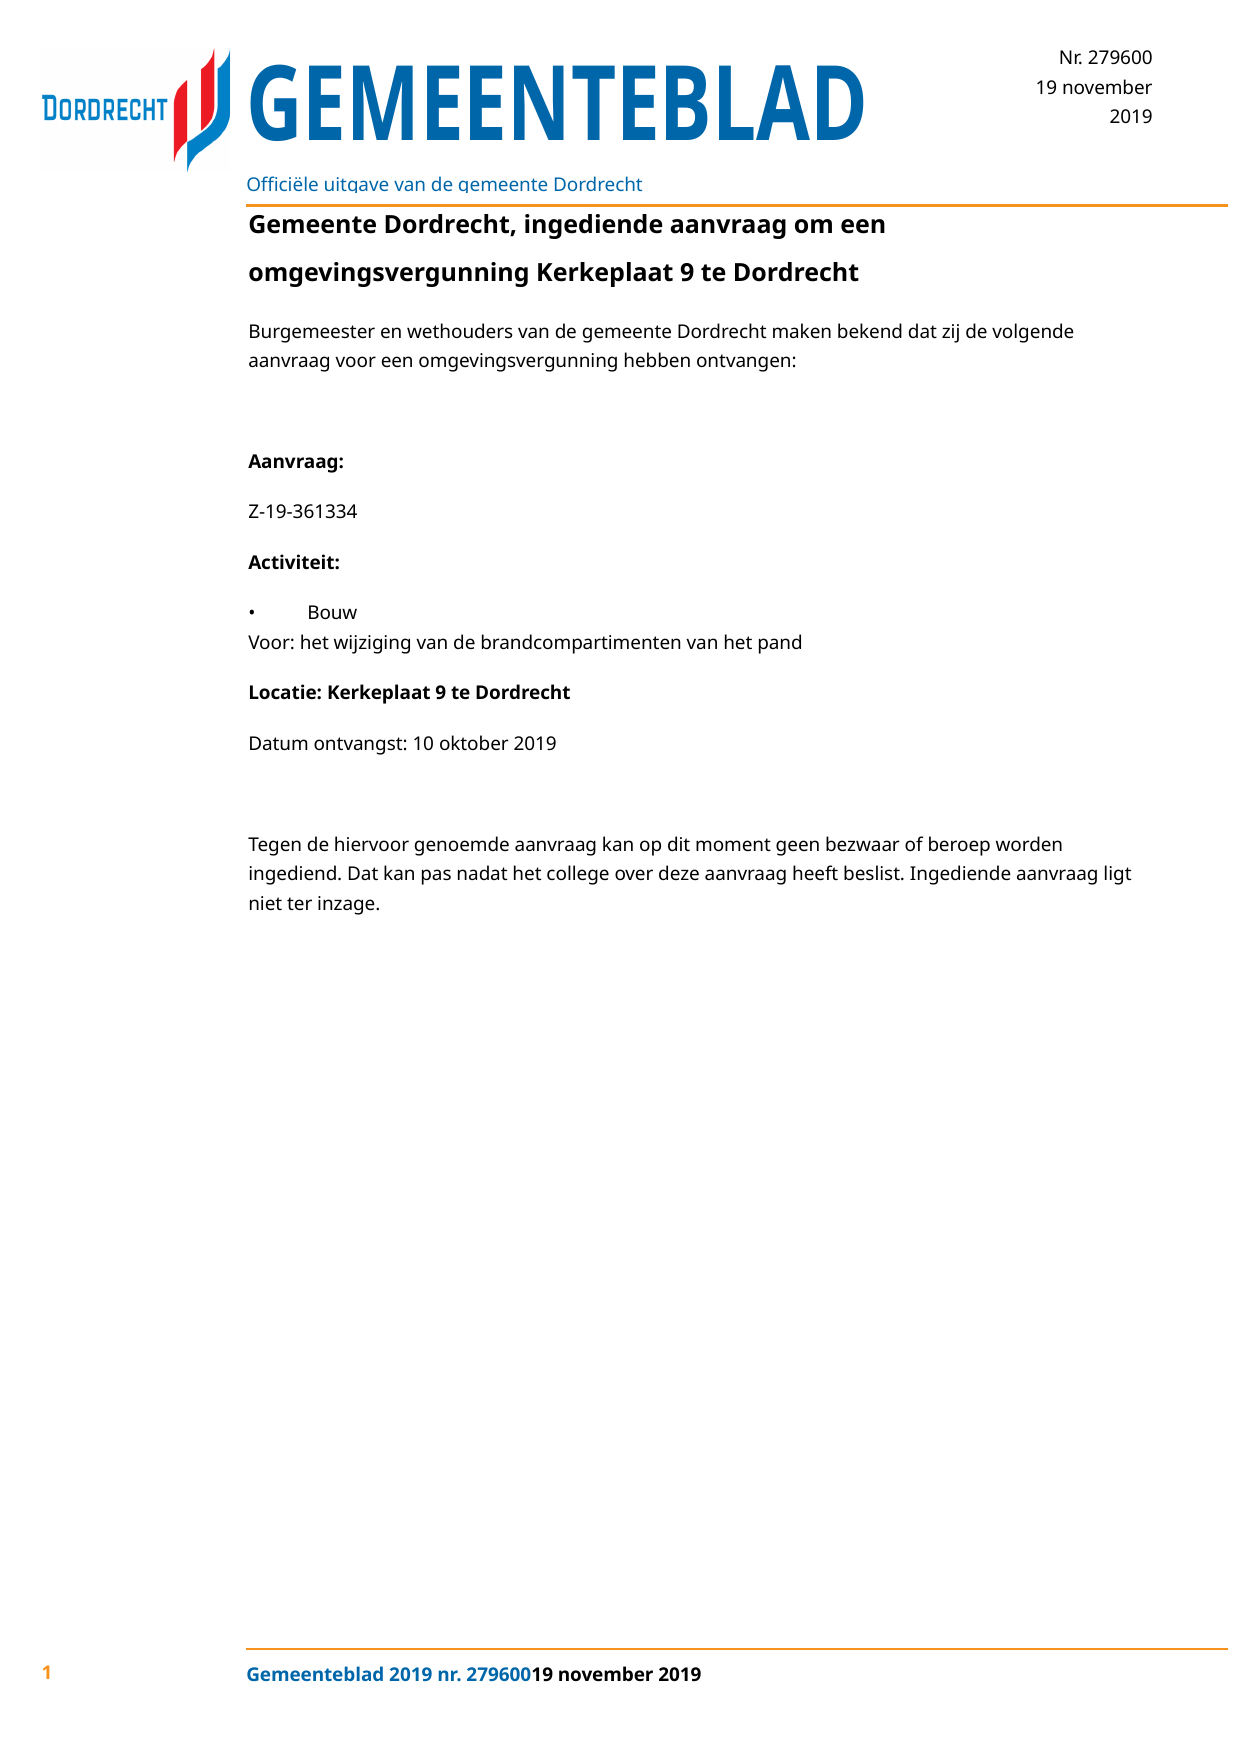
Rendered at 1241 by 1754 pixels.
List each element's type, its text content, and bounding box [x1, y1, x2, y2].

text Burgemeester en wethouders van de gemeente Dordrecht maken bekend dat zij de volgende aanvraag voor een omgevingsvergunning hebben ontvangen: [248, 318, 1152, 373]
text Locatie: Kerkeplaat 9 te Dordrecht [248, 679, 1152, 705]
text Tegen de hiervoor genoemde aanvraag kan op dit moment geen bezwaar of beroep worden ingediend. Dat kan pas nadat het college over deze aanvraag heeft beslist. Ingediende aanvraag ligt niet ter inzage. [248, 831, 1152, 916]
list Bouw [248, 599, 1152, 625]
picture [41, 47, 231, 172]
text Aanvraag: [248, 448, 1152, 474]
text Z-19-361334 [248, 499, 1152, 524]
text Activiteit: [248, 549, 1152, 575]
text Gemeente Dordrecht, ingediende aanvraag om een omgevingsvergunning Kerkeplaat 9 te Dordrecht [248, 207, 1152, 288]
text Voor: het wijziging van de brandcompartimenten van het pand [248, 629, 1152, 655]
text Datum ontvangst: 10 oktober 2019 [248, 730, 1152, 756]
